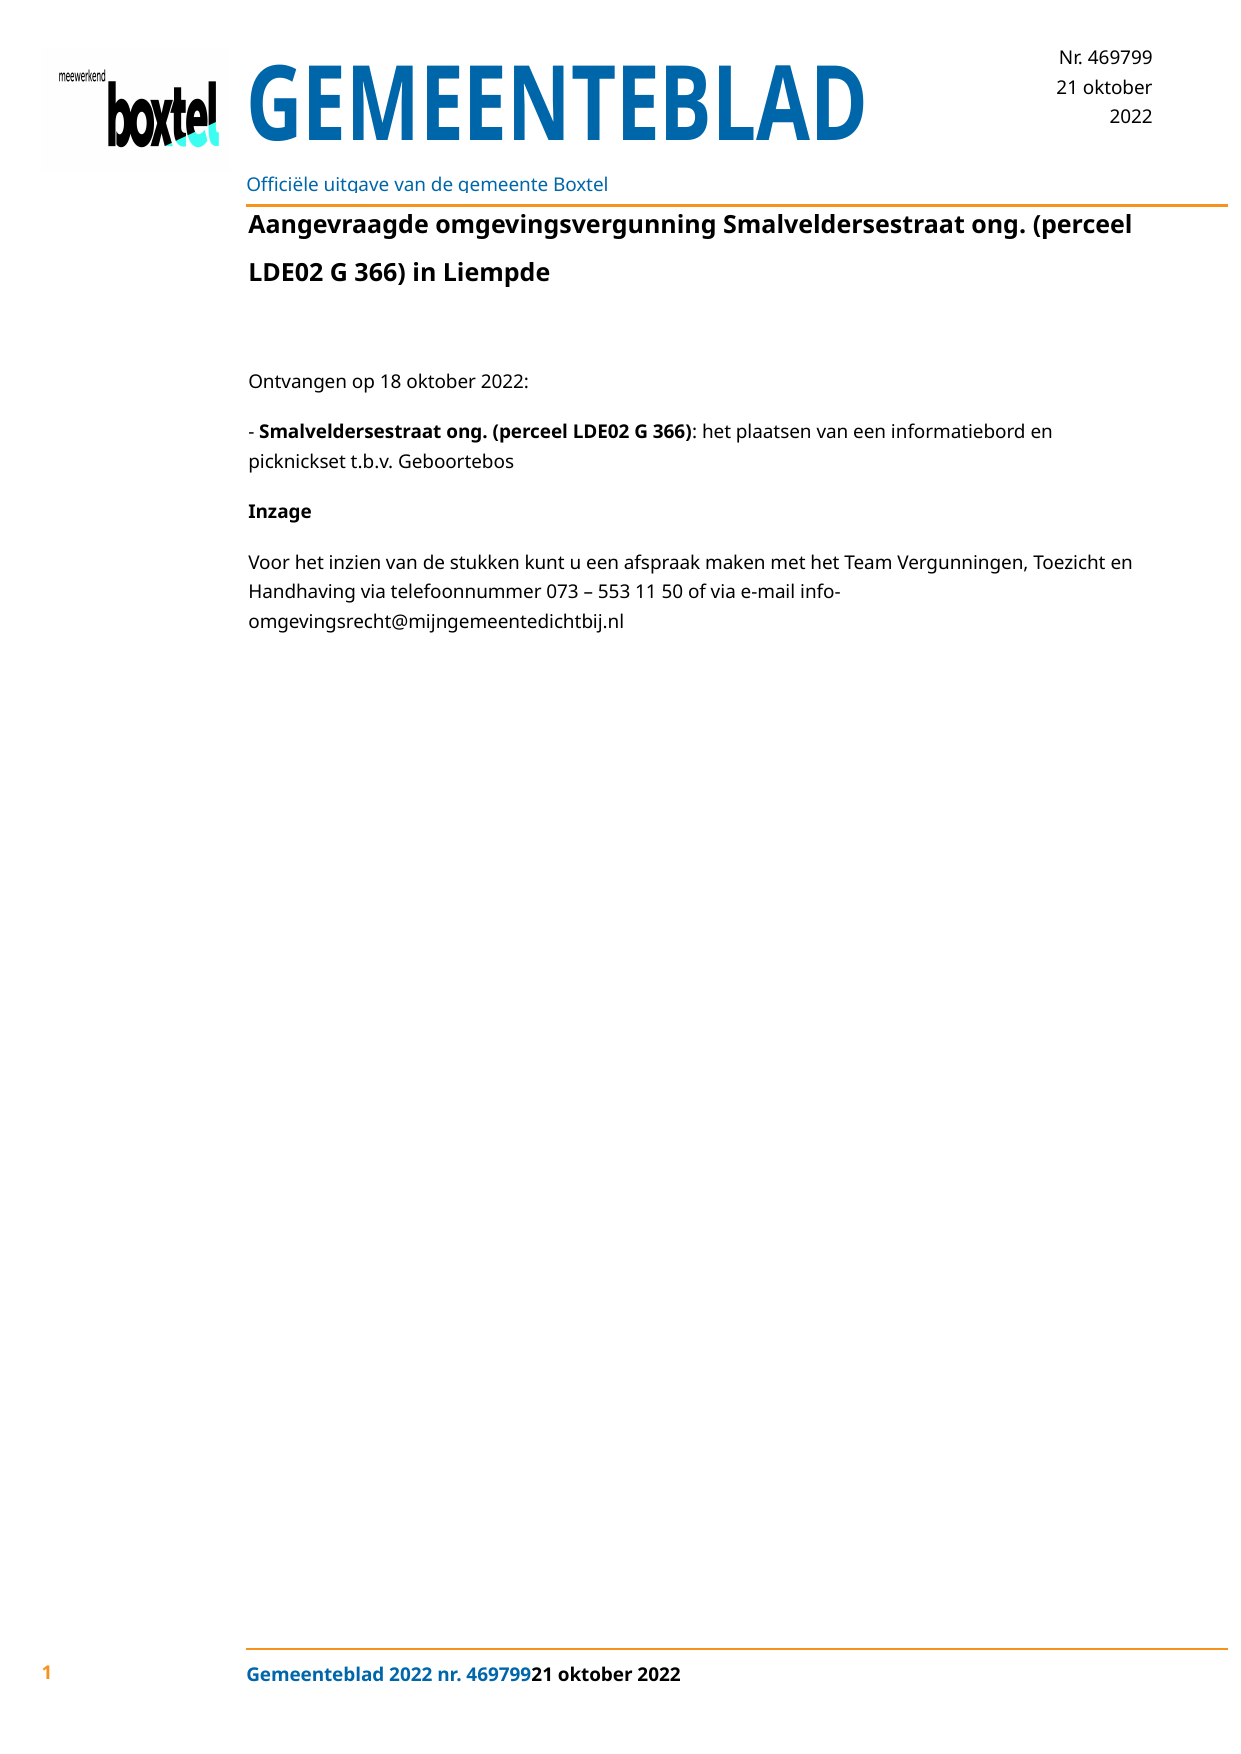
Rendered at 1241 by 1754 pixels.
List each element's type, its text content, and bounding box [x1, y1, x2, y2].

text Voor het inzien van de stukken kunt u een afspraak maken met het Team Vergunningen, Toezicht en Handhaving via telefoonnummer 073 – 553 11 50 of via e-mail info-omgevingsrecht@mijngemeentedichtbij.nl [248, 549, 1152, 634]
text Inzage [248, 499, 1152, 524]
text Ontvangen op 18 oktober 2022: [248, 368, 1152, 394]
text Aangevraagde omgevingsvergunning Smalveldersestraat ong. (perceel LDE02 G 366) in Liempde [248, 207, 1152, 288]
picture [41, 47, 231, 172]
text - Smalveldersestraat ong. (perceel LDE02 G 366): het plaatsen van een informatiebord en picknickset t.b.v. Geboortebos [248, 419, 1152, 474]
